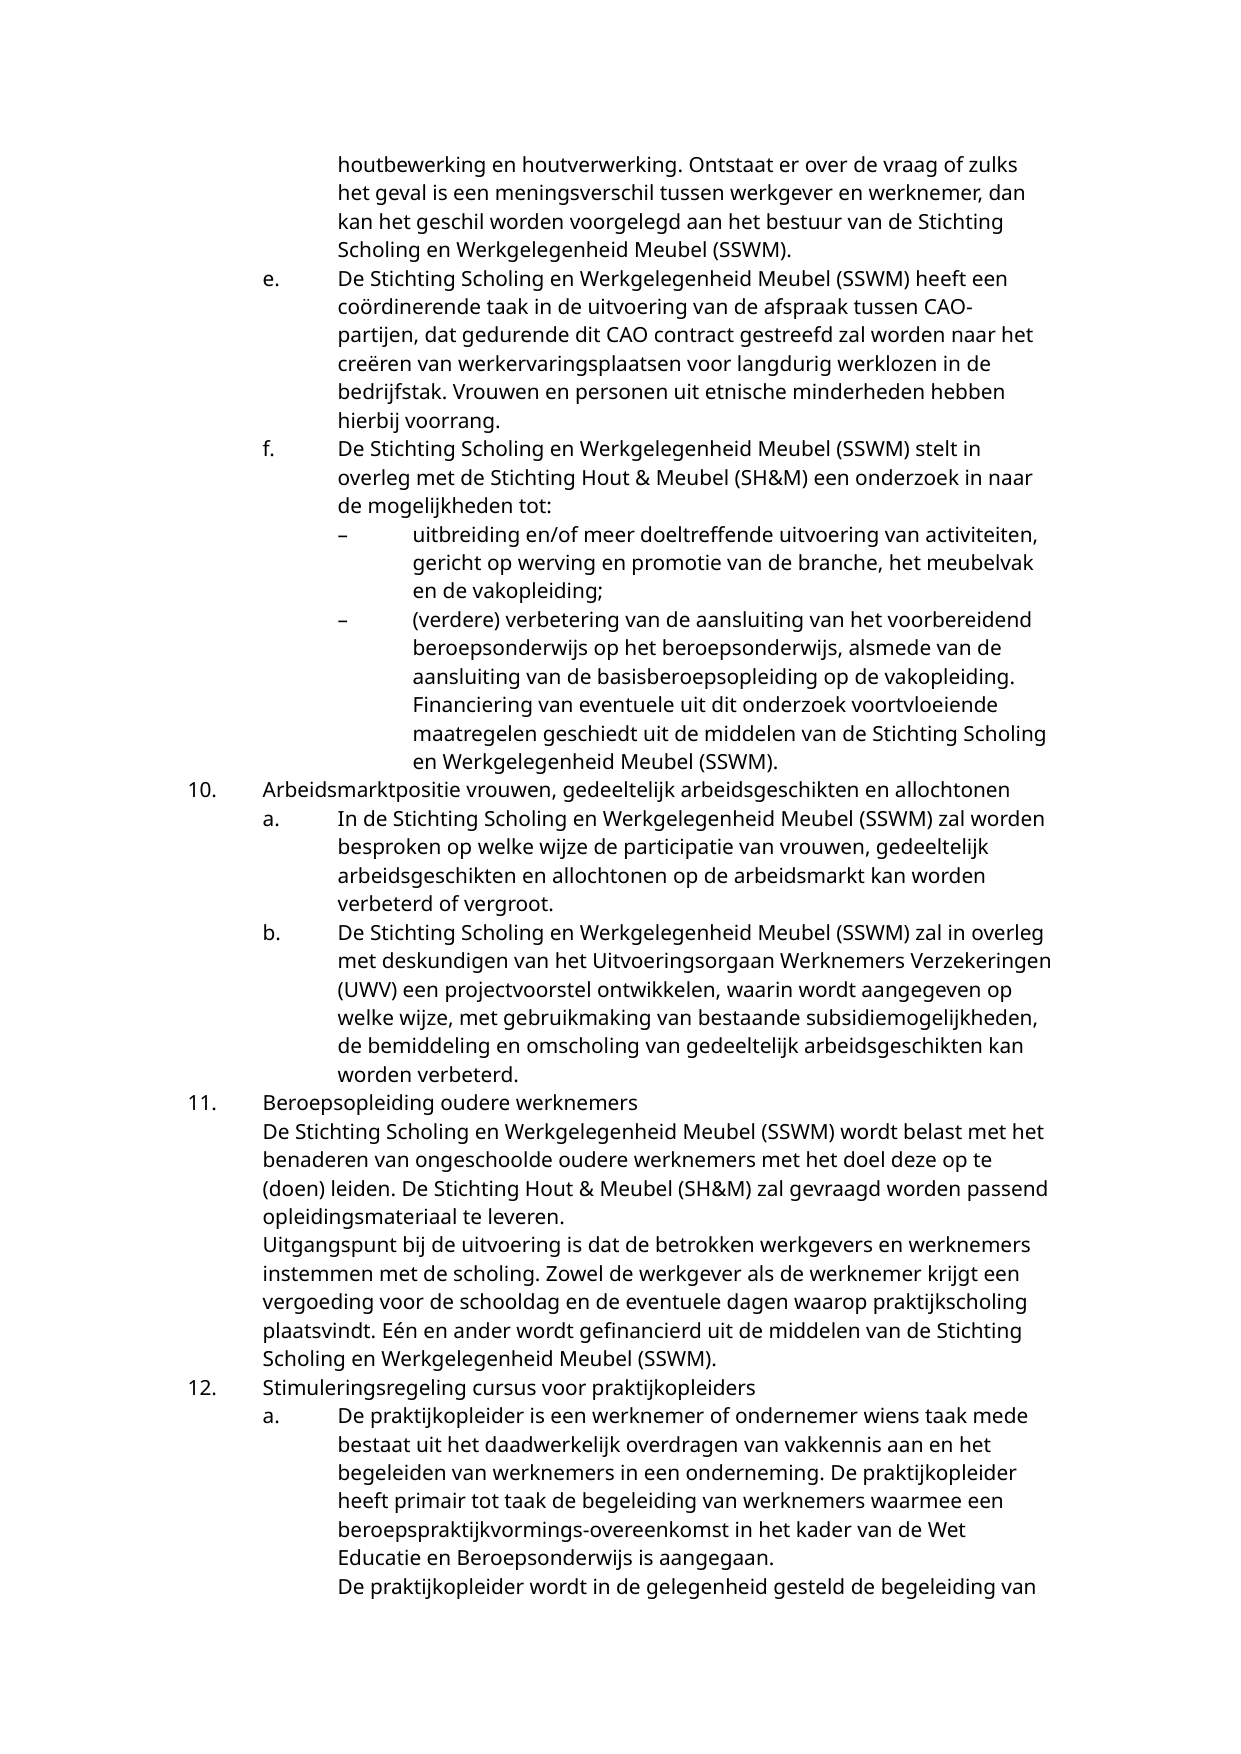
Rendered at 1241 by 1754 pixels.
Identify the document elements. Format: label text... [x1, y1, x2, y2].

list De praktijkopleider is een werknemer of ondernemer wiens taak mede bestaat uit het daadwerkelijk overdragen van vakkennis aan en het begeleiden van werknemers in een onderneming. De praktijkopleider heeft primair tot taak de begeleiding van werknemers waarmee een beroepspraktijkvormings-overeenkomst in het kader van de Wet Educatie en Beroepsonderwijs is aangegaan. [262, 1401, 1053, 1572]
list Uitgangspunt bij de uitvoering is dat de betrokken werkgevers en werknemers instemmen met de scholing. Zowel de werkgever als de werknemer krijgt een vergoeding voor de schooldag en de eventuele dagen waarop praktijkscholing plaatsvindt. Eén en ander wordt gefinancierd uit de middelen van de Stichting Scholing en Werkgelegenheid Meubel (SSWM). [187, 1231, 1053, 1373]
list Stimuleringsregeling cursus voor praktijkopleiders [187, 1373, 1053, 1401]
list houtbewerking en houtverwerking. Ontstaat er over de vraag of zulks het geval is een meningsverschil tussen werkgever en werknemer, dan kan het geschil worden voorgelegd aan het bestuur van de Stichting Scholing en Werkgelegenheid Meubel (SSWM). [262, 150, 1053, 264]
list De Stichting Scholing en Werkgelegenheid Meubel (SSWM) stelt in overleg met de Stichting Hout & Meubel (SH&M) een onderzoek in naar de mogelijkheden tot: [262, 434, 1053, 520]
list De Stichting Scholing en Werkgelegenheid Meubel (SSWM) wordt belast met het benaderen van ongeschoolde oudere werknemers met het doel deze op te (doen) leiden. De Stichting Hout & Meubel (SH&M) zal gevraagd worden passend opleidingsmateriaal te leveren. [187, 1117, 1053, 1231]
list In de Stichting Scholing en Werkgelegenheid Meubel (SSWM) zal worden besproken op welke wijze de participatie van vrouwen, gedeeltelijk arbeidsgeschikten en allochtonen op de arbeidsmarkt kan worden verbeterd of vergroot. [262, 804, 1053, 918]
list De Stichting Scholing en Werkgelegenheid Meubel (SSWM) heeft een coördinerende taak in de uitvoering van de afspraak tussen CAO-partijen, dat gedurende dit CAO contract gestreefd zal worden naar het creëren van werkervaringsplaatsen voor langdurig werklozen in de bedrijfstak. Vrouwen en personen uit etnische minderheden hebben hierbij voorrang. [262, 264, 1053, 434]
list Beroepsopleiding oudere werknemers [187, 1088, 1053, 1117]
list De praktijkopleider wordt in de gelegenheid gesteld de begeleiding van [262, 1572, 1053, 1600]
list (verdere) verbetering van de aansluiting van het voorbereidend beroepsonderwijs op het beroepsonderwijs, alsmede van de aansluiting van de basisberoepsopleiding op de vakopleiding. Financiering van eventuele uit dit onderzoek voortvloeiende maatregelen geschiedt uit de middelen van de Stichting Scholing en Werkgelegenheid Meubel (SSWM). [337, 605, 1053, 776]
list De Stichting Scholing en Werkgelegenheid Meubel (SSWM) zal in overleg met deskundigen van het Uitvoeringsorgaan Werknemers Verzekeringen (UWV) een projectvoorstel ontwikkelen, waarin wordt aangegeven op welke wijze, met gebruikmaking van bestaande subsidiemogelijkheden, de bemiddeling en omscholing van gedeeltelijk arbeidsgeschikten kan worden verbeterd. [262, 918, 1053, 1088]
list uitbreiding en/of meer doeltreffende uitvoering van activiteiten, gericht op werving en promotie van de branche, het meubelvak en de vakopleiding; [337, 520, 1053, 605]
list Arbeidsmarktpositie vrouwen, gedeeltelijk arbeidsgeschikten en allochtonen [187, 776, 1053, 804]
